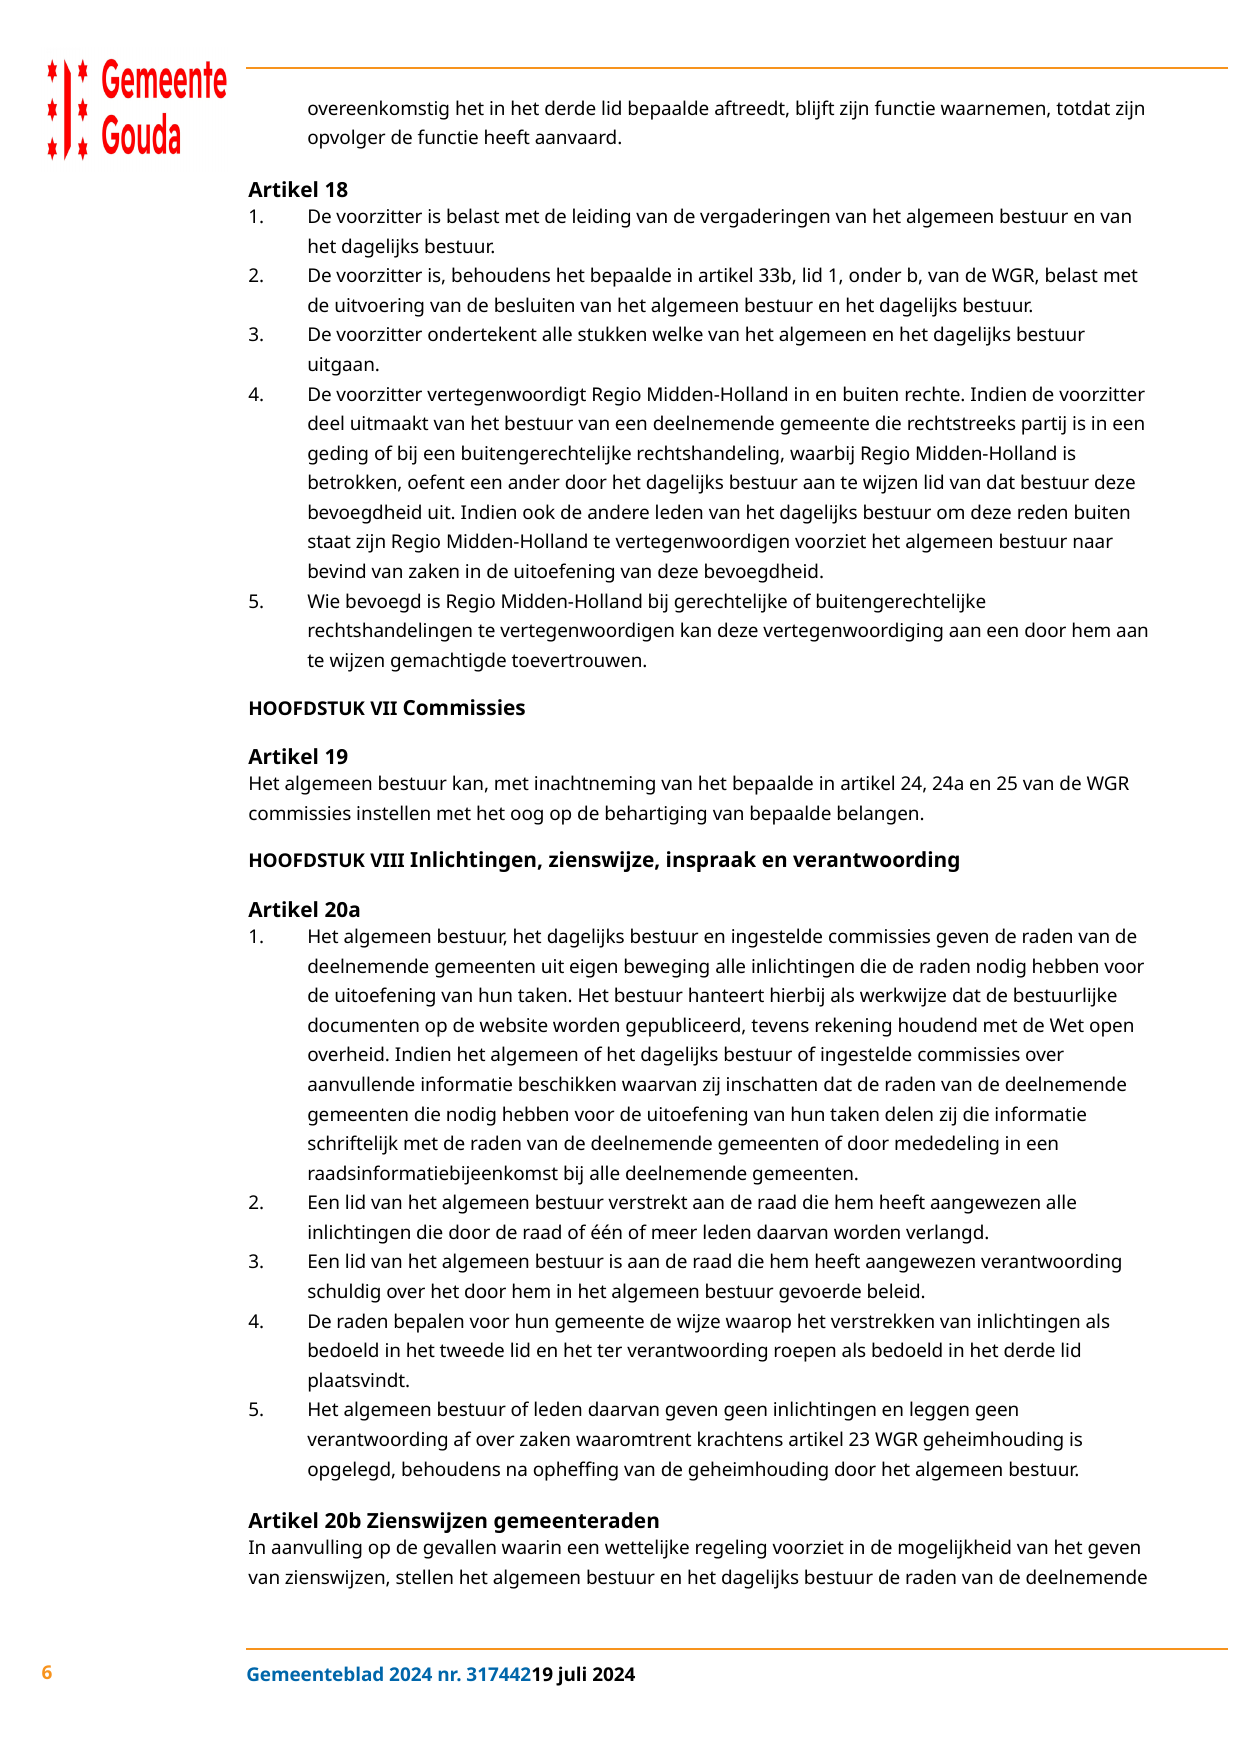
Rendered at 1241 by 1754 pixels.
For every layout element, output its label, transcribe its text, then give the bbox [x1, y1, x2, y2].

list De voorzitter ondertekent alle stukken welke van het algemeen en het dagelijks bestuur uitgaan. [248, 322, 1152, 377]
text Artikel 20b Zienswijzen gemeenteraden [248, 1506, 1152, 1534]
list De voorzitter is belast met de leiding van de vergaderingen van het algemeen bestuur en van het dagelijks bestuur. [248, 203, 1152, 258]
text Artikel 19 [248, 742, 1152, 770]
picture [41, 47, 231, 172]
text Het algemeen bestuur kan, met inachtneming van het bepaalde in artikel 24, 24a en 25 van de WGR commissies instellen met het oog op de behartiging van bepaalde belangen. [248, 770, 1152, 826]
list Het algemeen bestuur, het dagelijks bestuur en ingestelde commissies geven de raden van de deelnemende gemeenten uit eigen beweging alle inlichtingen die de raden nodig hebben voor de uitoefening van hun taken. Het bestuur hanteert hierbij als werkwijze dat de bestuurlijke documenten op de website worden gepubliceerd, tevens rekening houdend met de Wet open overheid. Indien het algemeen of het dagelijks bestuur of ingestelde commissies over aanvullende informatie beschikken waarvan zij inschatten dat de raden van de deelnemende gemeenten die nodig hebben voor de uitoefening van hun taken delen zij die informatie schriftelijk met de raden van de deelnemende gemeenten of door mededeling in een raadsinformatiebijeenkomst bij alle deelnemende gemeenten. [248, 923, 1152, 1186]
list De raden bepalen voor hun gemeente de wijze waarop het verstrekken van inlichtingen als bedoeld in het tweede lid en het ter verantwoording roepen als bedoeld in het derde lid plaatsvindt. [248, 1308, 1152, 1393]
list Het algemeen bestuur of leden daarvan geven geen inlichtingen en leggen geen verantwoording af over zaken waaromtrent krachtens artikel 23 WGR geheimhouding is opgelegd, behoudens na opheffing van de geheimhouding door het algemeen bestuur. [248, 1397, 1152, 1481]
list Een lid van het algemeen bestuur is aan de raad die hem heeft aangewezen verantwoording schuldig over het door hem in het algemeen bestuur gevoerde beleid. [248, 1249, 1152, 1304]
list De voorzitter vertegenwoordigt Regio Midden-Holland in en buiten rechte. Indien de voorzitter deel uitmaakt van het bestuur van een deelnemende gemeente die rechtstreeks partij is in een geding of bij een buitengerechtelijke rechtshandeling, waarbij Regio Midden-Holland is betrokken, oefent een ander door het dagelijks bestuur aan te wijzen lid van dat bestuur deze bevoegdheid uit. Indien ook de andere leden van het dagelijks bestuur om deze reden buiten staat zijn Regio Midden-Holland te vertegenwoordigen voorziet het algemeen bestuur naar bevind van zaken in de uitoefening van deze bevoegdheid. [248, 381, 1152, 584]
text HOOFDSTUK VII Commissies [248, 693, 1152, 721]
list De voorzitter is, behoudens het bepaalde in artikel 33b, lid 1, onder b, van de WGR, belast met de uitvoering van de besluiten van het algemeen bestuur en het dagelijks bestuur. [248, 262, 1152, 318]
list Wie bevoegd is Regio Midden-Holland bij gerechtelijke of buitengerechtelijke rechtshandelingen te vertegenwoordigen kan deze vertegenwoordiging aan een door hem aan te wijzen gemachtigde toevertrouwen. [248, 588, 1152, 673]
text Artikel 18 [248, 175, 1152, 203]
list Een lid van het algemeen bestuur verstrekt aan de raad die hem heeft aangewezen alle inlichtingen die door de raad of één of meer leden daarvan worden verlangd. [248, 1189, 1152, 1245]
text HOOFDSTUK VIII Inlichtingen, zienswijze, inspraak en verantwoording [248, 846, 1152, 874]
list overeenkomstig het in het derde lid bepaalde aftreedt, blijft zijn functie waarnemen, totdat zijn opvolger de functie heeft aanvaard. [248, 95, 1152, 150]
text Artikel 20a [248, 895, 1152, 923]
text In aanvulling op de gevallen waarin een wettelijke regeling voorziet in de mogelijkheid van het geven van zienswijzen, stellen het algemeen bestuur en het dagelijks bestuur de raden van de deelnemende [248, 1534, 1152, 1590]
